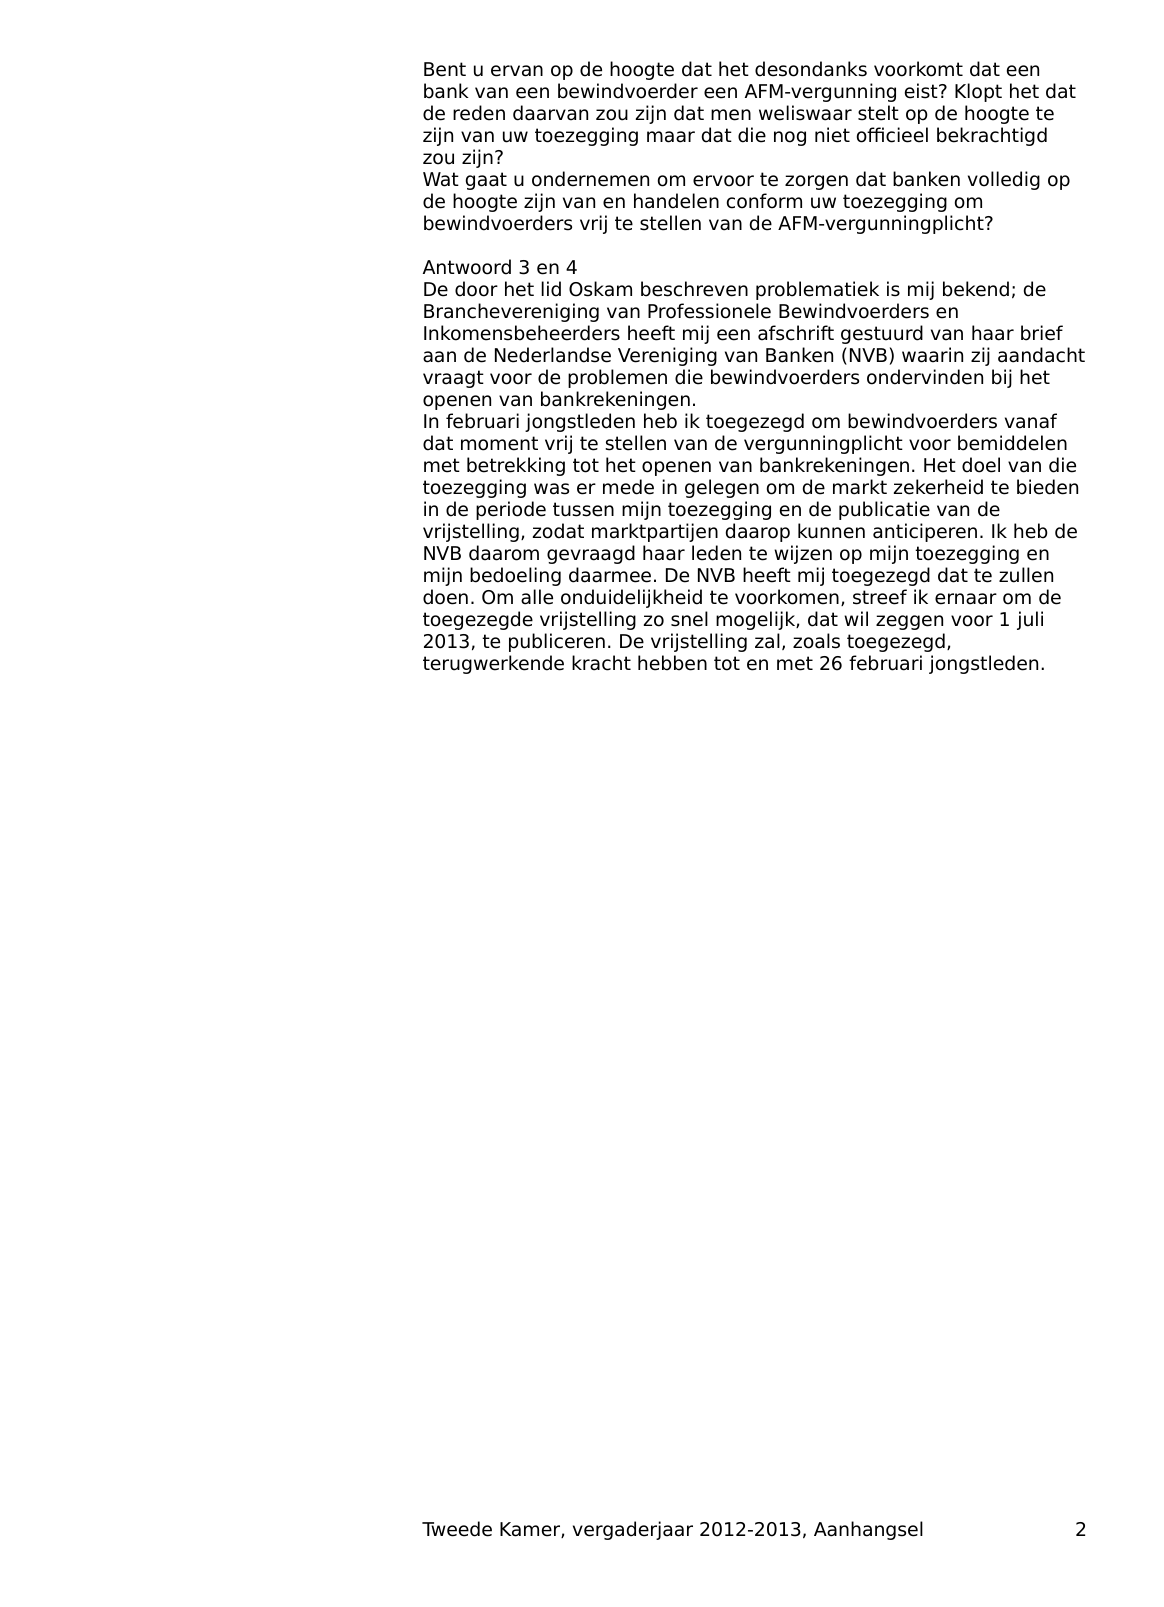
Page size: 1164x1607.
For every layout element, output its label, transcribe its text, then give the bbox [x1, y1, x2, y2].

text Wat gaat u ondernemen om ervoor te zorgen dat banken volledig op de hoogte zijn van en handelen conform uw toezegging om bewindvoerders vrij te stellen van de AFM-vergunningplicht? [422, 169, 1087, 235]
text Antwoord 3 en 4 [422, 257, 1087, 279]
text De door het lid Oskam beschreven problematiek is mij bekend; de Branchevereniging van Professionele Bewindvoerders en Inkomensbeheerders heeft mij een afschrift gestuurd van haar brief aan de Nederlandse Vereniging van Banken (NVB) waarin zij aandacht vraagt voor de problemen die bewindvoerders ondervinden bij het openen van bankrekeningen. [422, 279, 1087, 411]
text In februari jongstleden heb ik toegezegd om bewindvoerders vanaf dat moment vrij te stellen van de vergunningplicht voor bemiddelen met betrekking tot het openen van bankrekeningen. Het doel van die toezegging was er mede in gelegen om de markt zekerheid te bieden in de periode tussen mijn toezegging en de publicatie van de vrijstelling, zodat marktpartijen daarop kunnen anticiperen. Ik heb de NVB daarom gevraagd haar leden te wijzen op mijn toezegging en mijn bedoeling daarmee. De NVB heeft mij toegezegd dat te zullen doen. Om alle onduidelijkheid te voorkomen, streef ik ernaar om de toegezegde vrijstelling zo snel mogelijk, dat wil zeggen voor 1 juli 2013, te publiceren. De vrijstelling zal, zoals toegezegd, terugwerkende kracht hebben tot en met 26 februari jongstleden. [422, 411, 1087, 675]
text Bent u ervan op de hoogte dat het desondanks voorkomt dat een bank van een bewindvoerder een AFM-vergunning eist? Klopt het dat de reden daarvan zou zijn dat men weliswaar stelt op de hoogte te zijn van uw toezegging maar dat die nog niet officieel bekrachtigd zou zijn? [422, 59, 1087, 169]
